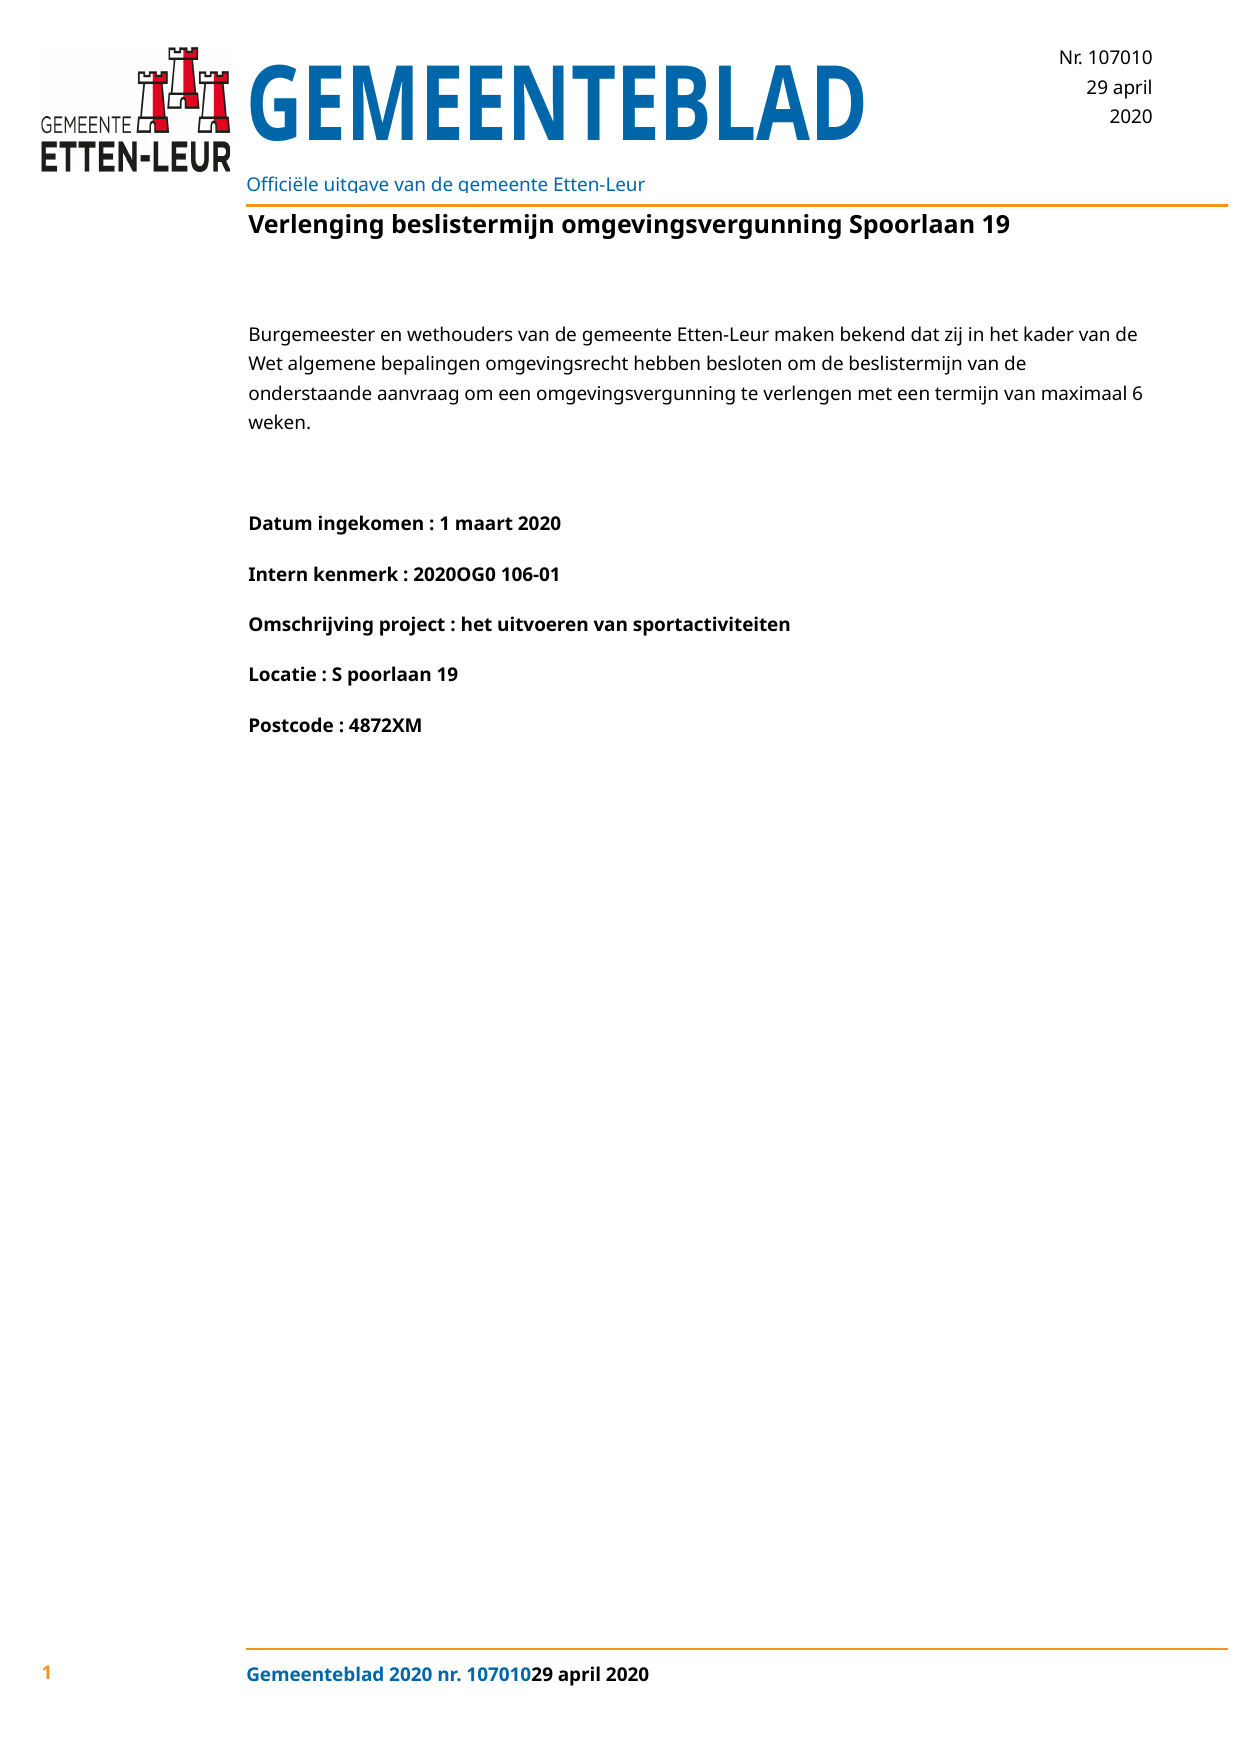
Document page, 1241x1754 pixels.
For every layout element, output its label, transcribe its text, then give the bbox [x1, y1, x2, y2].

picture [41, 47, 231, 172]
text Postcode : 4872XM [248, 712, 1152, 738]
text Datum ingekomen : 1 maart 2020 [248, 510, 1152, 536]
text Omschrijving project : het uitvoeren van sportactiviteiten [248, 611, 1152, 637]
text Locatie : S poorlaan 19 [248, 662, 1152, 687]
text Burgemeester en wethouders van de gemeente Etten-Leur maken bekend dat zij in het kader van de Wet algemene bepalingen omgevingsrecht hebben besloten om de beslistermijn van de onderstaande aanvraag om een omgevingsvergunning te verlengen met een termijn van maximaal 6 weken. [248, 321, 1152, 435]
text Intern kenmerk : 2020OG0 106-01 [248, 561, 1152, 586]
text Verlenging beslistermijn omgevingsvergunning Spoorlaan 19 [248, 207, 1152, 241]
